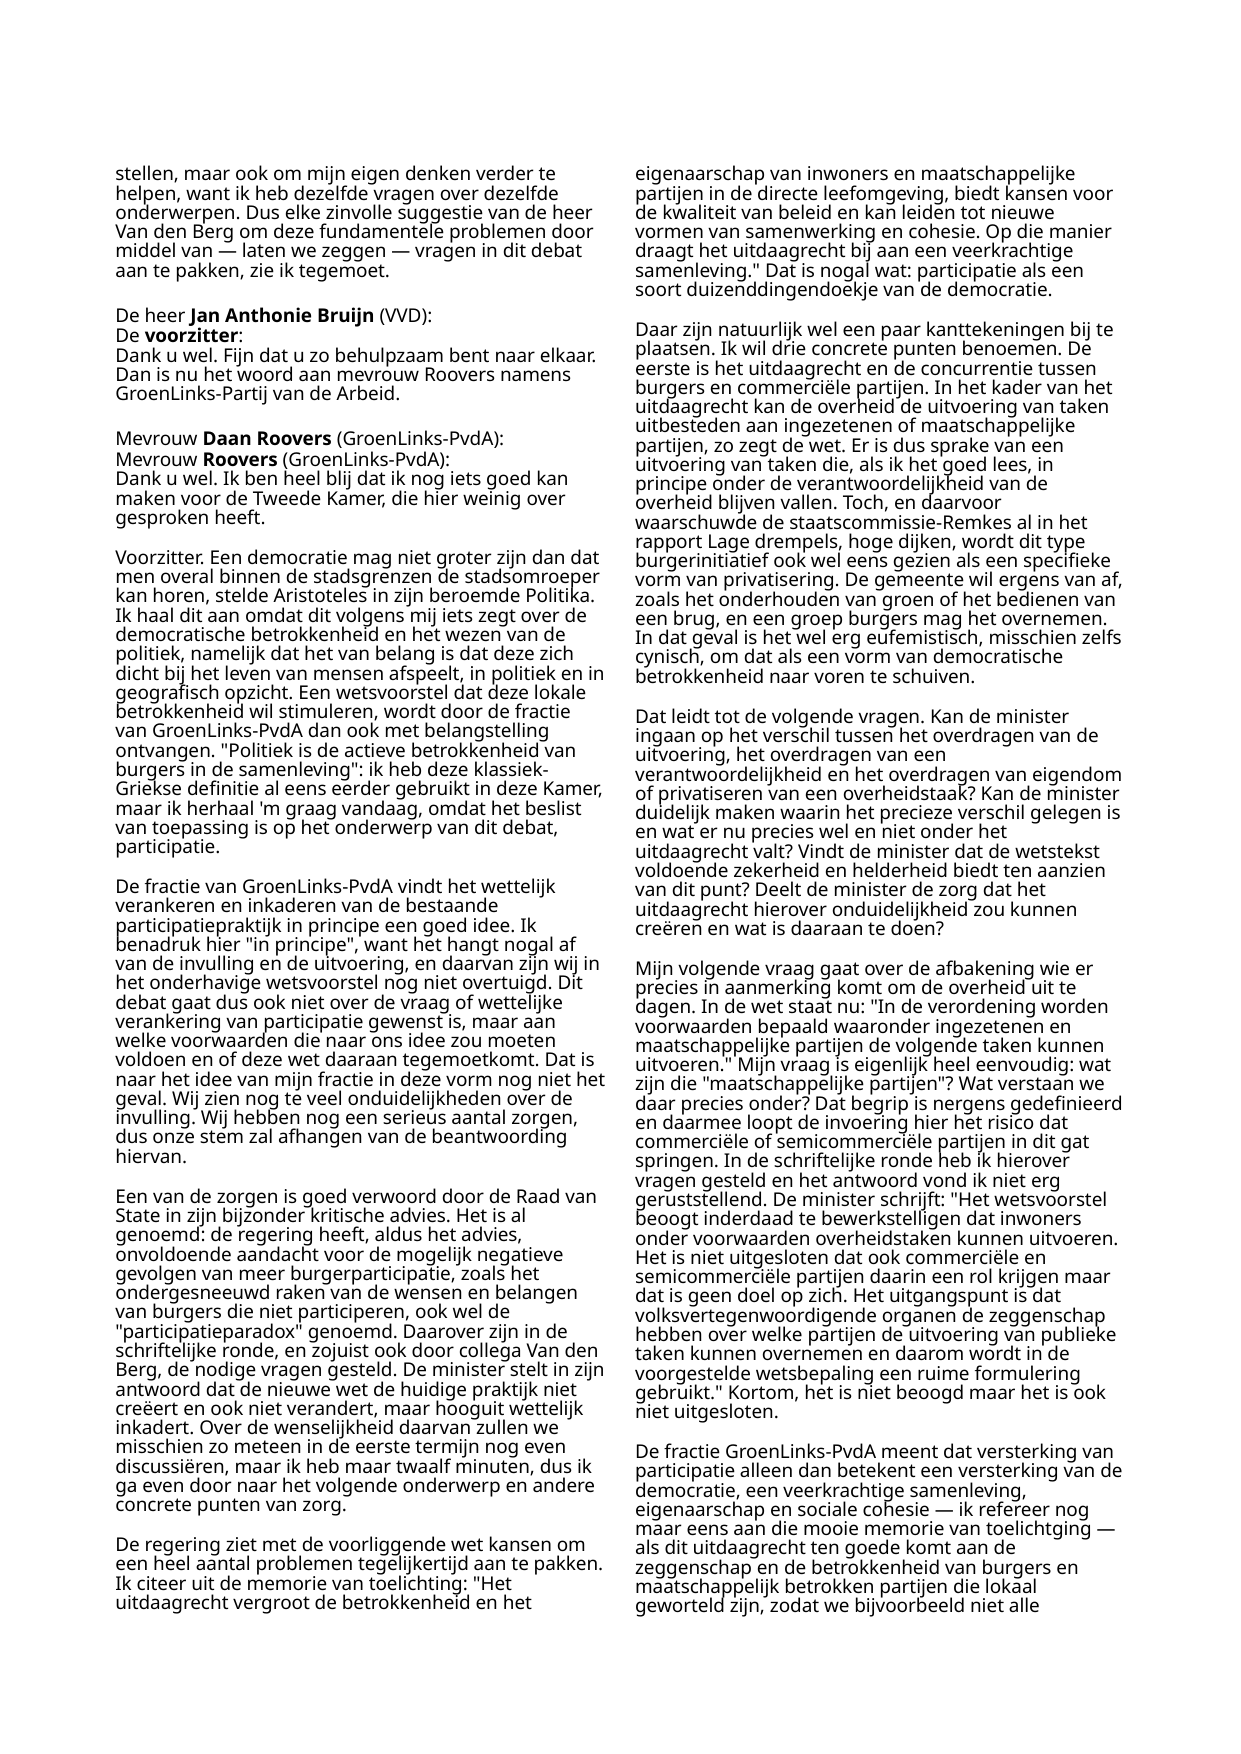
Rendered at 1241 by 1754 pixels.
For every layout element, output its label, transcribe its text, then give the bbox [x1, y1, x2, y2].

text Mijn volgende vraag gaat over de afbakening wie er precies in aanmerking komt om de overheid uit te dagen. In de wet staat nu: "In de verordening worden voorwaarden bepaald waaronder ingezetenen en maatschappelijke partijen de volgende taken kunnen uitvoeren." Mijn vraag is eigenlijk heel eenvoudig: wat zijn die "maatschappelijke partijen"? Wat verstaan we daar precies onder? Dat begrip is nergens gedefinieerd en daarmee loopt de invoering hier het risico dat commerciële of semicommerciële partijen in dit gat springen. In de schriftelijke ronde heb ik hierover vragen gesteld en het antwoord vond ik niet erg geruststellend. De minister schrijft: "Het wetsvoorstel beoogt inderdaad te bewerkstelligen dat inwoners onder voorwaarden overheidstaken kunnen uitvoeren. Het is niet uitgesloten dat ook commerciële en semicommerciële partijen daarin een rol krijgen maar dat is geen doel op zich. Het uitgangspunt is dat volksvertegenwoordigende organen de zeggenschap hebben over welke partijen de uitvoering van publieke taken kunnen overnemen en daarom wordt in de voorgestelde wetsbepaling een ruime formulering gebruikt." Kortom, het is niet beoogd maar het is ook niet uitgesloten. [635, 960, 1125, 1422]
text Dank u wel. Fijn dat u zo behulpzaam bent naar elkaar. Dan is nu het woord aan mevrouw Roovers namens GroenLinks-Partij van de Arbeid. [115, 347, 605, 404]
text Mevrouw Daan Roovers (GroenLinks-PvdA): [115, 425, 605, 451]
text Daar zijn natuurlijk wel een paar kanttekeningen bij te plaatsen. Ik wil drie concrete punten benoemen. De eerste is het uitdaagrecht en de concurrentie tussen burgers en commerciële partijen. In het kader van het uitdaagrecht kan de overheid de uitvoering van taken uitbesteden aan ingezetenen of maatschappelijke partijen, zo zegt de wet. Er is dus sprake van een uitvoering van taken die, als ik het goed lees, in principe onder de verantwoordelijkheid van de overheid blijven vallen. Toch, en daarvoor waarschuwde de staatscommissie-Remkes al in het rapport Lage drempels, hoge dijken, wordt dit type burgerinitiatief ook wel eens gezien als een specifieke vorm van privatisering. De gemeente wil ergens van af, zoals het onderhouden van groen of het bedienen van een brug, en een groep burgers mag het overnemen. In dat geval is het wel erg eufemistisch, misschien zelfs cynisch, om dat als een vorm van democratische betrokkenheid naar voren te schuiven. [635, 321, 1125, 687]
text De regering ziet met de voorliggende wet kansen om een heel aantal problemen tegelijkertijd aan te pakken. Ik citeer uit de memorie van toelichting: "Het uitdaagrecht vergroot de betrokkenheid en het [115, 1536, 605, 1613]
text De heer Jan Anthonie Bruijn (VVD): [115, 302, 605, 327]
text Een van de zorgen is goed verwoord door de Raad van State in zijn bijzonder kritische advies. Het is al genoemd: de regering heeft, aldus het advies, onvoldoende aandacht voor de mogelijk negatieve gevolgen van meer burgerparticipatie, zoals het ondergesneeuwd raken van de wensen en belangen van burgers die niet participeren, ook wel de "participatieparadox" genoemd. Daarover zijn in de schriftelijke ronde, en zojuist ook door collega Van den Berg, de nodige vragen gesteld. De minister stelt in zijn antwoord dat de nieuwe wet de huidige praktijk niet creëert en ook niet verandert, maar hooguit wettelijk inkadert. Over de wenselijkheid daarvan zullen we misschien zo meteen in de eerste termijn nog even discussiëren, maar ik heb maar twaalf minuten, dus ik ga even door naar het volgende onderwerp en andere concrete punten van zorg. [115, 1188, 605, 1515]
text Mevrouw Roovers (GroenLinks-PvdA): [115, 451, 605, 470]
text Dank u wel. Ik ben heel blij dat ik nog iets goed kan maken voor de Tweede Kamer, die hier weinig over gesproken heeft. [115, 470, 605, 528]
text De voorzitter: [115, 327, 605, 347]
text Dat leidt tot de volgende vragen. Kan de minister ingaan op het verschil tussen het overdragen van de uitvoering, het overdragen van een verantwoordelijkheid en het overdragen van eigendom of privatiseren van een overheidstaak? Kan de minister duidelijk maken waarin het precieze verschil gelegen is en wat er nu precies wel en niet onder het uitdaagrecht valt? Vindt de minister dat de wetstekst voldoende zekerheid en helderheid biedt ten aanzien van dit punt? Deelt de minister de zorg dat het uitdaagrecht hierover onduidelijkheid zou kunnen creëren en wat is daaraan te doen? [635, 708, 1125, 939]
text De fractie GroenLinks-PvdA meent dat versterking van participatie alleen dan betekent een versterking van de democratie, een veerkrachtige samenleving, eigenaarschap en sociale cohesie — ik refereer nog maar eens aan die mooie memorie van toelichtging — als dit uitdaagrecht ten goede komt aan de zeggenschap en de betrokkenheid van burgers en maatschappelijk betrokken partijen die lokaal geworteld zijn, zodat we bijvoorbeeld niet alle [635, 1443, 1125, 1616]
text Voorzitter. Een democratie mag niet groter zijn dan dat men overal binnen de stadsgrenzen de stadsomroeper kan horen, stelde Aristoteles in zijn beroemde Politika. Ik haal dit aan omdat dit volgens mij iets zegt over de democratische betrokkenheid en het wezen van de politiek, namelijk dat het van belang is dat deze zich dicht bij het leven van mensen afspeelt, in politiek en in geografisch opzicht. Een wetsvoorstel dat deze lokale betrokkenheid wil stimuleren, wordt door de fractie van GroenLinks-PvdA dan ook met belangstelling ontvangen. "Politiek is de actieve betrokkenheid van burgers in de samenleving": ik heb deze klassiek-Griekse definitie al eens eerder gebruikt in deze Kamer, maar ik herhaal 'm graag vandaag, omdat het beslist van toepassing is op het onderwerp van dit debat, participatie. [115, 549, 605, 857]
text eigenaarschap van inwoners en maatschappelijke partijen in de directe leefomgeving, biedt kansen voor de kwaliteit van beleid en kan leiden tot nieuwe vormen van samenwerking en cohesie. Op die manier draagt het uitdaagrecht bij aan een veerkrachtige samenleving." Dat is nogal wat: participatie als een soort duizenddingendoekje van de democratie. [635, 165, 1125, 300]
text De fractie van GroenLinks-PvdA vindt het wettelijk verankeren en inkaderen van de bestaande participatiepraktijk in principe een goed idee. Ik benadruk hier "in principe", want het hangt nogal af van de invulling en de uitvoering, en daarvan zijn wij in het onderhavige wetsvoorstel nog niet overtuigd. Dit debat gaat dus ook niet over de vraag of wettelijke verankering van participatie gewenst is, maar aan welke voorwaarden die naar ons idee zou moeten voldoen en of deze wet daaraan tegemoetkomt. Dat is naar het idee van mijn fractie in deze vorm nog niet het geval. Wij zien nog te veel onduidelijkheden over de invulling. Wij hebben nog een serieus aantal zorgen, dus onze stem zal afhangen van de beantwoording hiervan. [115, 878, 605, 1167]
text stellen, maar ook om mijn eigen denken verder te helpen, want ik heb dezelfde vragen over dezelfde onderwerpen. Dus elke zinvolle suggestie van de heer Van den Berg om deze fundamentele problemen door middel van — laten we zeggen — vragen in dit debat aan te pakken, zie ik tegemoet. [115, 165, 605, 281]
